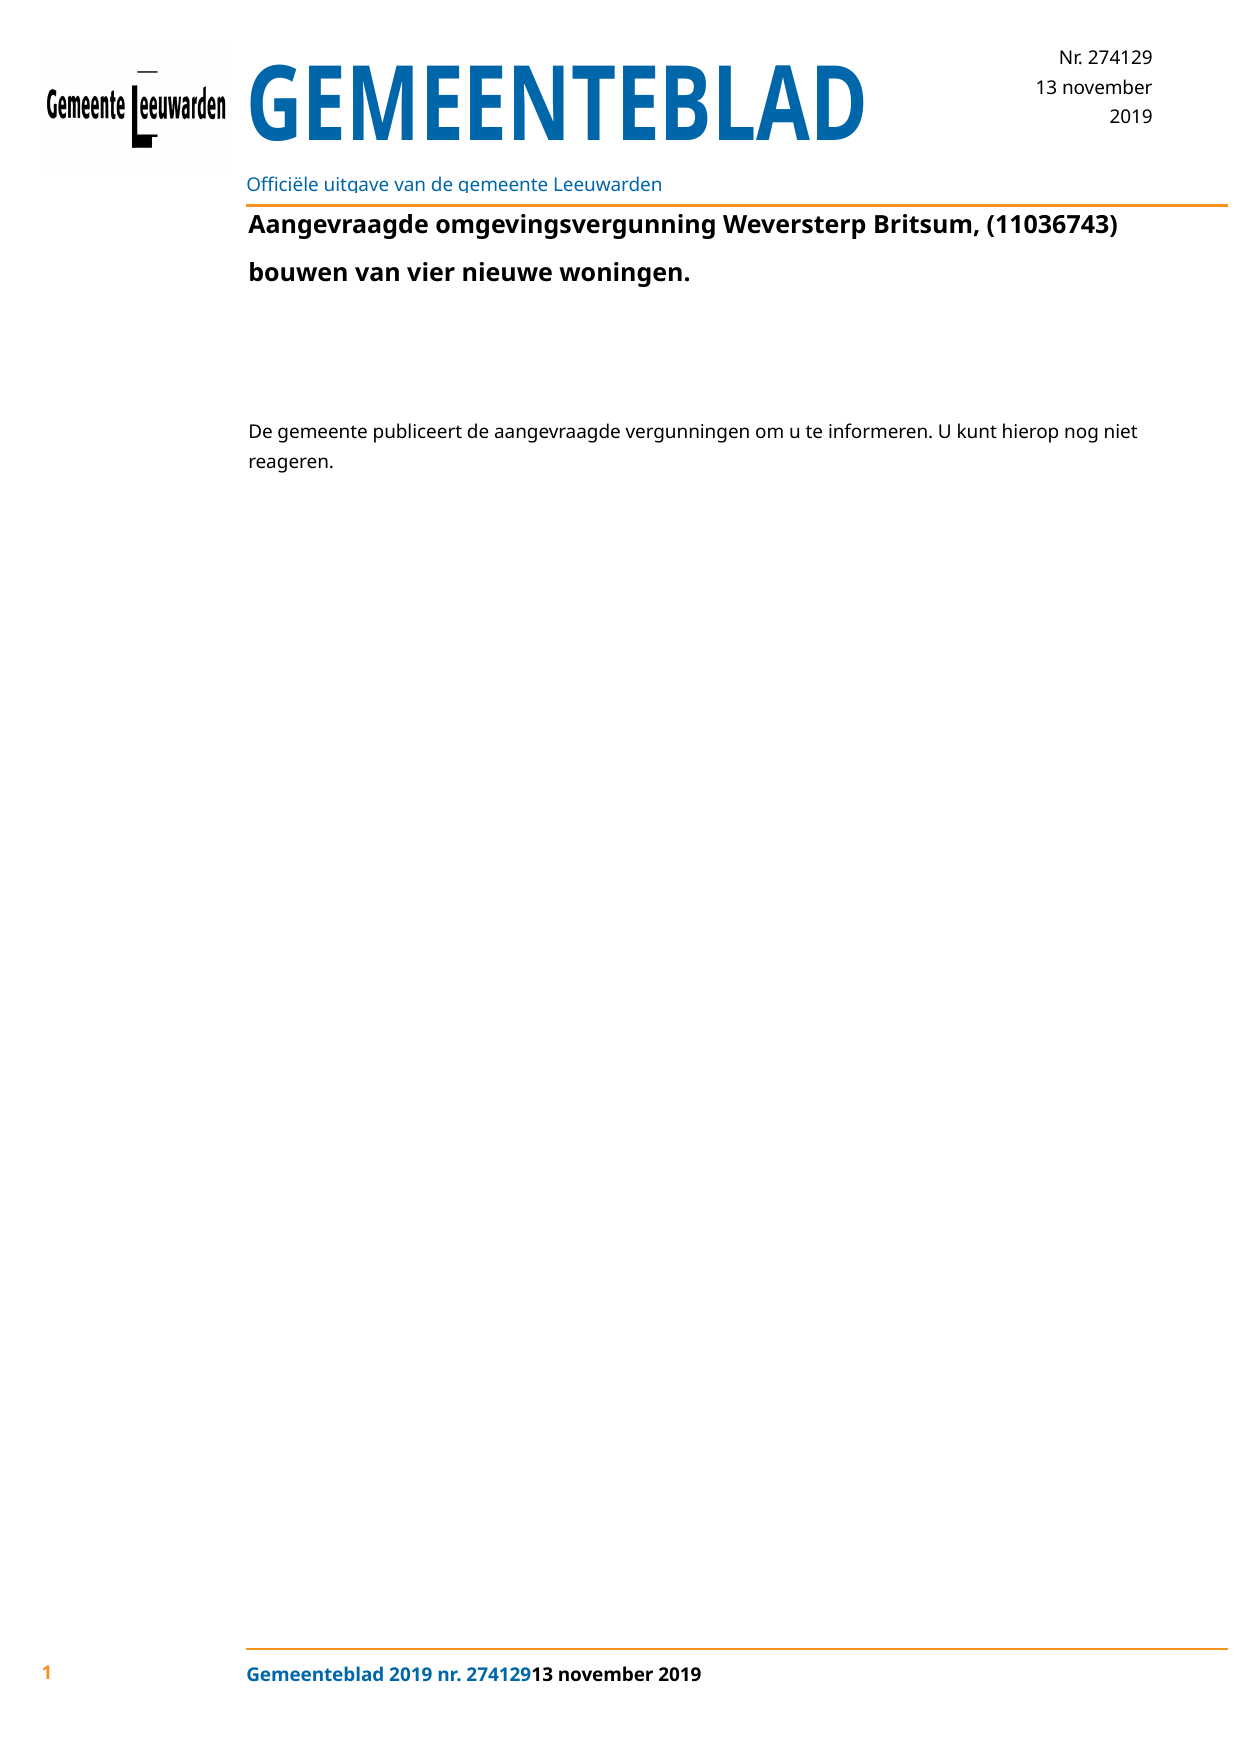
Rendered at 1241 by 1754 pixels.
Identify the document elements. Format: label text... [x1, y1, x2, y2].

text De gemeente publiceert de aangevraagde vergunningen om u te informeren. U kunt hierop nog niet reageren. [248, 419, 1152, 474]
picture [41, 47, 231, 172]
text Aangevraagde omgevingsvergunning Weversterp Britsum, (11036743) bouwen van vier nieuwe woningen. [248, 207, 1152, 288]
